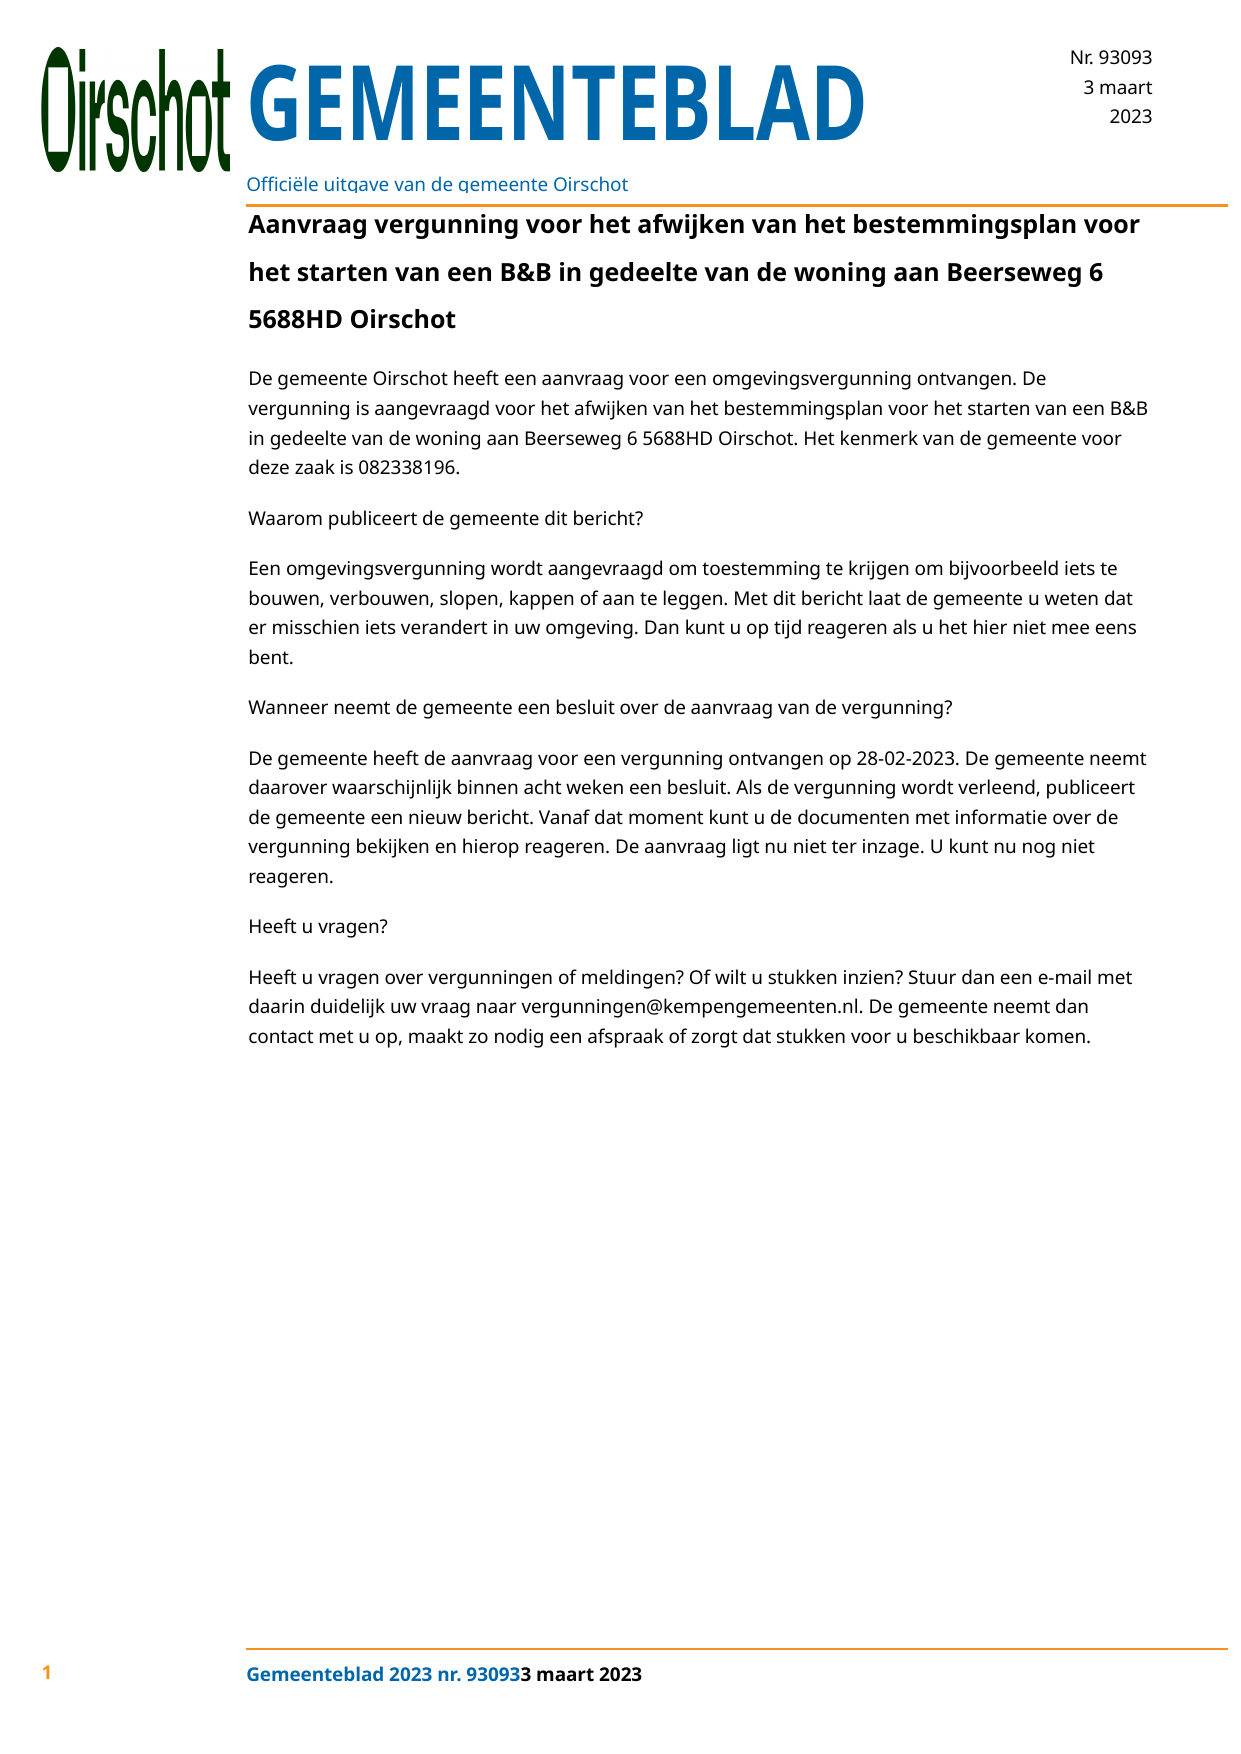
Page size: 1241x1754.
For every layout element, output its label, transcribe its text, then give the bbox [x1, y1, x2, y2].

text De gemeente Oirschot heeft een aanvraag voor een omgevingsvergunning ontvangen. De vergunning is aangevraagd voor het afwijken van het bestemmingsplan voor het starten van een B&B in gedeelte van de woning aan Beerseweg 6 5688HD Oirschot. Het kenmerk van de gemeente voor deze zaak is 082338196. [248, 366, 1152, 480]
text Aanvraag vergunning voor het afwijken van het bestemmingsplan voor het starten van een B&B in gedeelte van de woning aan Beerseweg 6 5688HD Oirschot [248, 207, 1152, 336]
text De gemeente heeft de aanvraag voor een vergunning ontvangen op 28-02-2023. De gemeente neemt daarover waarschijnlijk binnen acht weken een besluit. Als de vergunning wordt verleend, publiceert de gemeente een nieuw bericht. Vanaf dat moment kunt u de documenten met informatie over de vergunning bekijken en hierop reageren. De aanvraag ligt nu niet ter inzage. U kunt nu nog niet reageren. [248, 745, 1152, 889]
text Wanneer neemt de gemeente een besluit over de aanvraag van de vergunning? [248, 694, 1152, 720]
text Heeft u vragen over vergunningen of meldingen? Of wilt u stukken inzien? Stuur dan een e-mail met daarin duidelijk uw vraag naar vergunningen@kempengemeenten.nl. De gemeente neemt dan contact met u op, maakt zo nodig een afspraak of zorgt dat stukken voor u beschikbaar komen. [248, 964, 1152, 1049]
text Waarom publiceert de gemeente dit bericht? [248, 505, 1152, 530]
text Heeft u vragen? [248, 913, 1152, 939]
text Een omgevingsvergunning wordt aangevraagd om toestemming te krijgen om bijvoorbeeld iets te bouwen, verbouwen, slopen, kappen of aan te leggen. Met dit bericht laat de gemeente u weten dat er misschien iets verandert in uw omgeving. Dan kunt u op tijd reageren als u het hier niet mee eens bent. [248, 555, 1152, 669]
picture [41, 47, 231, 172]
